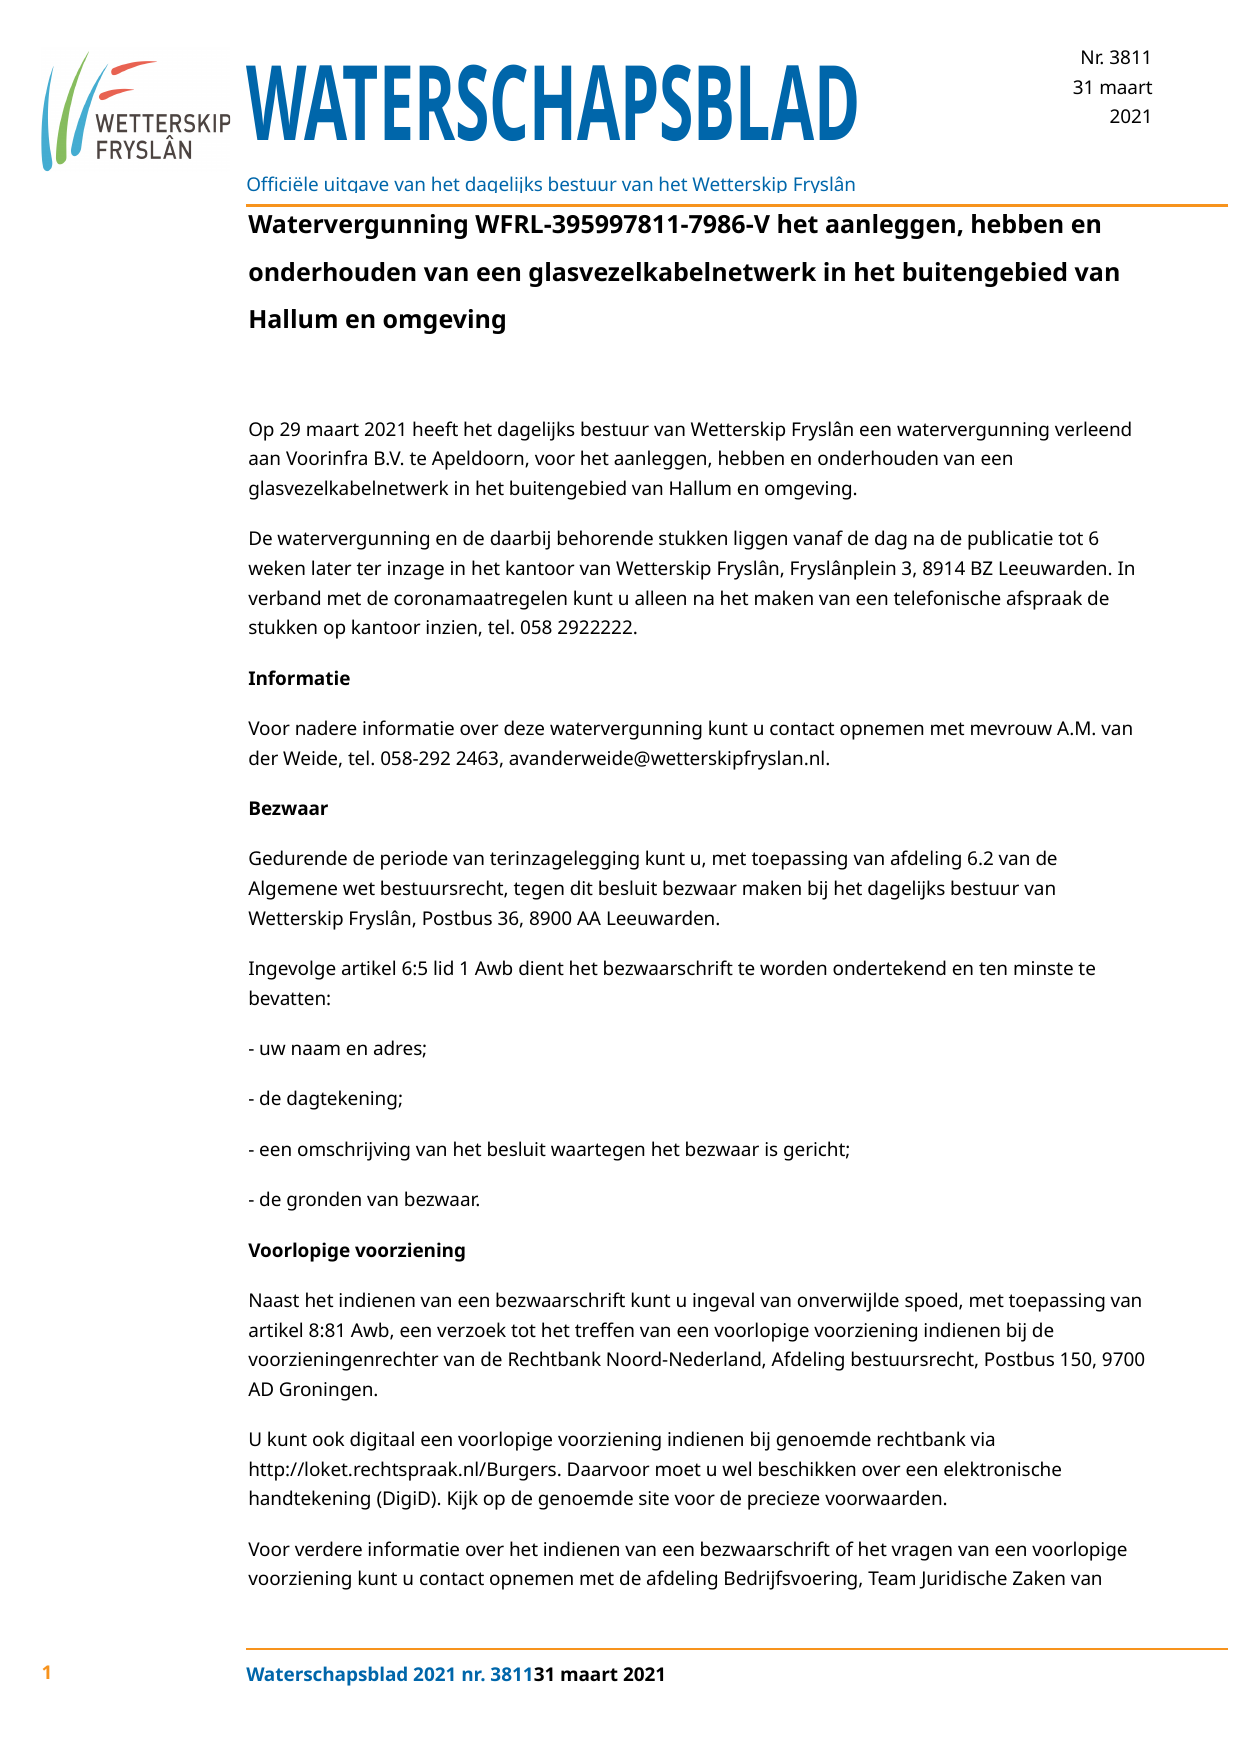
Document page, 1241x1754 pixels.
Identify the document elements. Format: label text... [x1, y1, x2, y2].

text Voorlopige voorziening [248, 1237, 1152, 1262]
text Op 29 maart 2021 heeft het dagelijks bestuur van Wetterskip Fryslân een watervergunning verleend aan Voorinfra B.V. te Apeldoorn, voor het aanleggen, hebben en onderhouden van een glasvezelkabelnetwerk in het buitengebied van Hallum en omgeving. [248, 416, 1152, 501]
text Voor nadere informatie over deze watervergunning kunt u contact opnemen met mevrouw A.M. van der Weide, tel. 058-292 2463, avanderweide@wetterskipfryslan.nl. [248, 715, 1152, 770]
text - uw naam en adres; [248, 1035, 1152, 1061]
text Watervergunning WFRL-395997811-7986-V het aanleggen, hebben en onderhouden van een glasvezelkabelnetwerk in het buitengebied van Hallum en omgeving [248, 207, 1152, 336]
text Voor verdere informatie over het indienen van een bezwaarschrift of het vragen van een voorlopige voorziening kunt u contact opnemen met de afdeling Bedrijfsvoering, Team Juridische Zaken van [248, 1536, 1152, 1591]
picture [41, 47, 231, 172]
text - een omschrijving van het besluit waartegen het bezwaar is gericht; [248, 1136, 1152, 1162]
text Bezwaar [248, 795, 1152, 821]
text - de gronden van bezwaar. [248, 1186, 1152, 1212]
text U kunt ook digitaal een voorlopige voorziening indienen bij genoemde rechtbank via http://loket.rechtspraak.nl/Burgers. Daarvoor moet u wel beschikken over een elektronische handtekening (DigiD). Kijk op de genoemde site voor de precieze voorwaarden. [248, 1426, 1152, 1511]
text - de dagtekening; [248, 1086, 1152, 1111]
text Informatie [248, 665, 1152, 690]
text Gedurende de periode van terinzagelegging kunt u, met toepassing van afdeling 6.2 van de Algemene wet bestuursrecht, tegen dit besluit bezwaar maken bij het dagelijks bestuur van Wetterskip Fryslân, Postbus 36, 8900 AA Leeuwarden. [248, 846, 1152, 930]
text Ingevolge artikel 6:5 lid 1 Awb dient het bezwaarschrift te worden ondertekend en ten minste te bevatten: [248, 955, 1152, 1010]
text De watervergunning en de daarbij behorende stukken liggen vanaf de dag na de publicatie tot 6 weken later ter inzage in het kantoor van Wetterskip Fryslân, Fryslânplein 3, 8914 BZ Leeuwarden. In verband met de coronamaatregelen kunt u alleen na het maken van een telefonische afspraak de stukken op kantoor inzien, tel. 058 2922222. [248, 526, 1152, 640]
text Naast het indienen van een bezwaarschrift kunt u ingeval van onverwijlde spoed, met toepassing van artikel 8:81 Awb, een verzoek tot het treffen van een voorlopige voorziening indienen bij de voorzieningenrechter van de Rechtbank Noord-Nederland, Afdeling bestuursrecht, Postbus 150, 9700 AD Groningen. [248, 1287, 1152, 1402]
